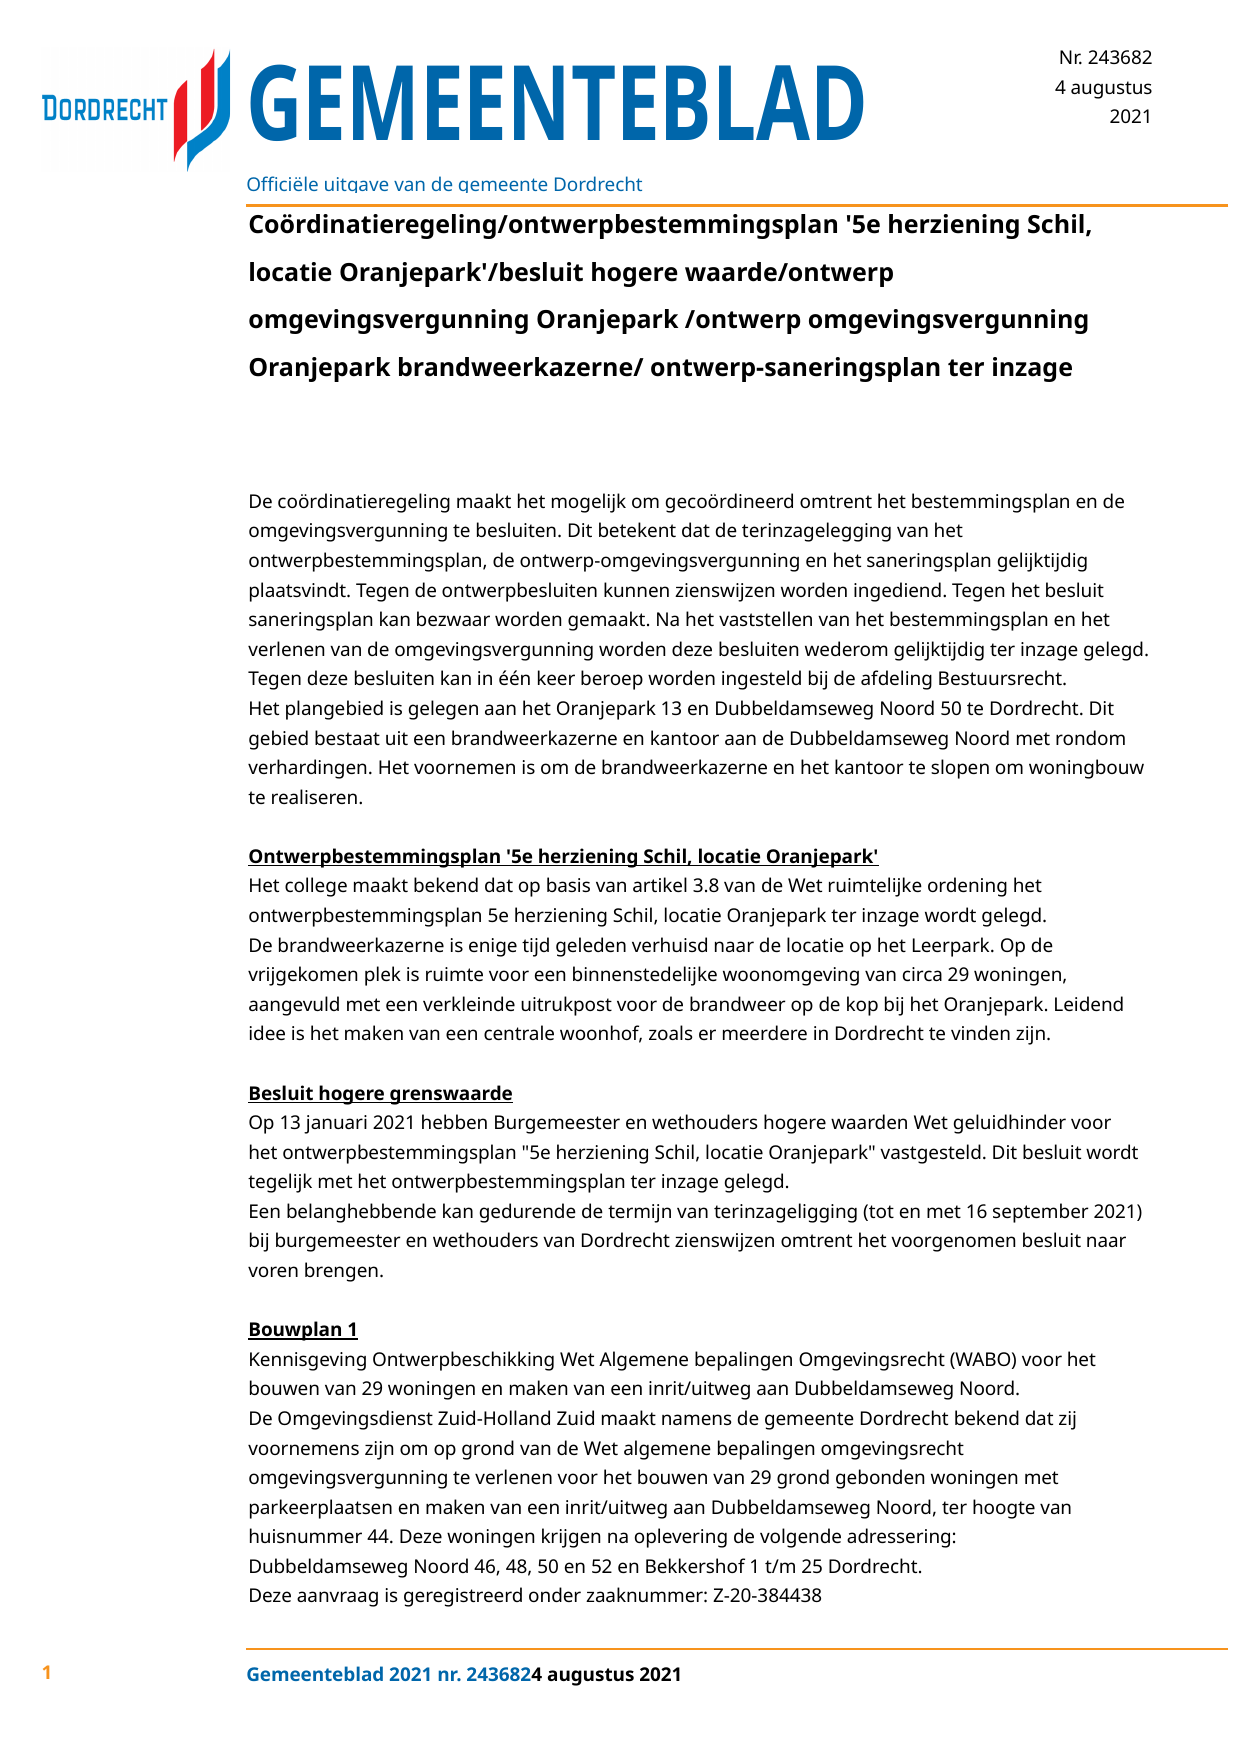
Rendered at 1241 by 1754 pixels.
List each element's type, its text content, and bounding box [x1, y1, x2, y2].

text Het college maakt bekend dat op basis van artikel 3.8 van de Wet ruimtelijke ordening het ontwerpbestemmingsplan 5e herziening Schil, locatie Oranjepark ter inzage wordt gelegd. [248, 873, 1152, 928]
text Besluit hogere grenswaarde [248, 1080, 1152, 1106]
text Dubbeldamseweg Noord 46, 48, 50 en 52 en Bekkershof 1 t/m 25 Dordrecht. [248, 1553, 1152, 1579]
text aangevuld met een verkleinde uitrukpost voor de brandweer op de kop bij het Oranjepark. Leidend [248, 991, 1152, 1017]
text Deze aanvraag is geregistreerd onder zaaknummer: Z-20-384438 [248, 1583, 1152, 1608]
text ontwerpbestemmingsplan, de ontwerp-omgevingsvergunning en het saneringsplan gelijktijdig plaatsvindt. Tegen de ontwerpbesluiten kunnen zienswijzen worden ingediend. Tegen het besluit saneringsplan kan bezwaar worden gemaakt. Na het vaststellen van het bestemmingsplan en het verlenen van de omgevingsvergunning worden deze besluiten wederom gelijktijdig ter inzage gelegd. Tegen deze besluiten kan in één keer beroep worden ingesteld bij de afdeling Bestuursrecht. [248, 547, 1152, 691]
text De Omgevingsdienst Zuid-Holland Zuid maakt namens de gemeente Dordrecht bekend dat zij voornemens zijn om op grond van de Wet algemene bepalingen omgevingsrecht omgevingsvergunning te verlenen voor het bouwen van 29 grond gebonden woningen met parkeerplaatsen en maken van een inrit/uitweg aan Dubbeldamseweg Noord, ter hoogte van huisnummer 44. Deze woningen krijgen na oplevering de volgende adressering: [248, 1405, 1152, 1549]
text Het plangebied is gelegen aan het Oranjepark 13 en Dubbeldamseweg Noord 50 te Dordrecht. Dit gebied bestaat uit een brandweerkazerne en kantoor aan de Dubbeldamseweg Noord met rondom verhardingen. Het voornemen is om de brandweerkazerne en het kantoor te slopen om woningbouw te realiseren. [248, 695, 1152, 810]
text De coördinatieregeling maakt het mogelijk om gecoördineerd omtrent het bestemmingsplan en de omgevingsvergunning te besluiten. Dit betekent dat de terinzagelegging van het [248, 488, 1152, 543]
picture [41, 47, 231, 172]
text Een belanghebbende kan gedurende de termijn van terinzageligging (tot en met 16 september 2021) bij burgemeester en wethouders van Dordrecht zienswijzen omtrent het voorgenomen besluit naar voren brengen. [248, 1198, 1152, 1283]
text het ontwerpbestemmingsplan "5e herziening Schil, locatie Oranjepark" vastgesteld. Dit besluit wordt tegelijk met het ontwerpbestemmingsplan ter inzage gelegd. [248, 1139, 1152, 1194]
text Kennisgeving Ontwerpbeschikking Wet Algemene bepalingen Omgevingsrecht (WABO) voor het bouwen van 29 woningen en maken van een inrit/uitweg aan Dubbeldamseweg Noord. [248, 1346, 1152, 1401]
text De brandweerkazerne is enige tijd geleden verhuisd naar de locatie op het Leerpark. Op de [248, 932, 1152, 958]
text Ontwerpbestemmingsplan '5e herziening Schil, locatie Oranjepark' [248, 843, 1152, 869]
text Coördinatieregeling/ontwerpbestemmingsplan '5e herziening Schil, locatie Oranjepark'/besluit hogere waarde/ontwerp omgevingsvergunning Oranjepark /ontwerp omgevingsvergunning Oranjepark brandweerkazerne/ ontwerp-saneringsplan ter inzage [248, 207, 1152, 384]
text Bouwplan 1 [248, 1316, 1152, 1342]
text vrijgekomen plek is ruimte voor een binnenstedelijke woonomgeving van circa 29 woningen, [248, 961, 1152, 987]
text Op 13 januari 2021 hebben Burgemeester en wethouders hogere waarden Wet geluidhinder voor [248, 1109, 1152, 1135]
text idee is het maken van een centrale woonhof, zoals er meerdere in Dordrecht te vinden zijn. [248, 1021, 1152, 1046]
